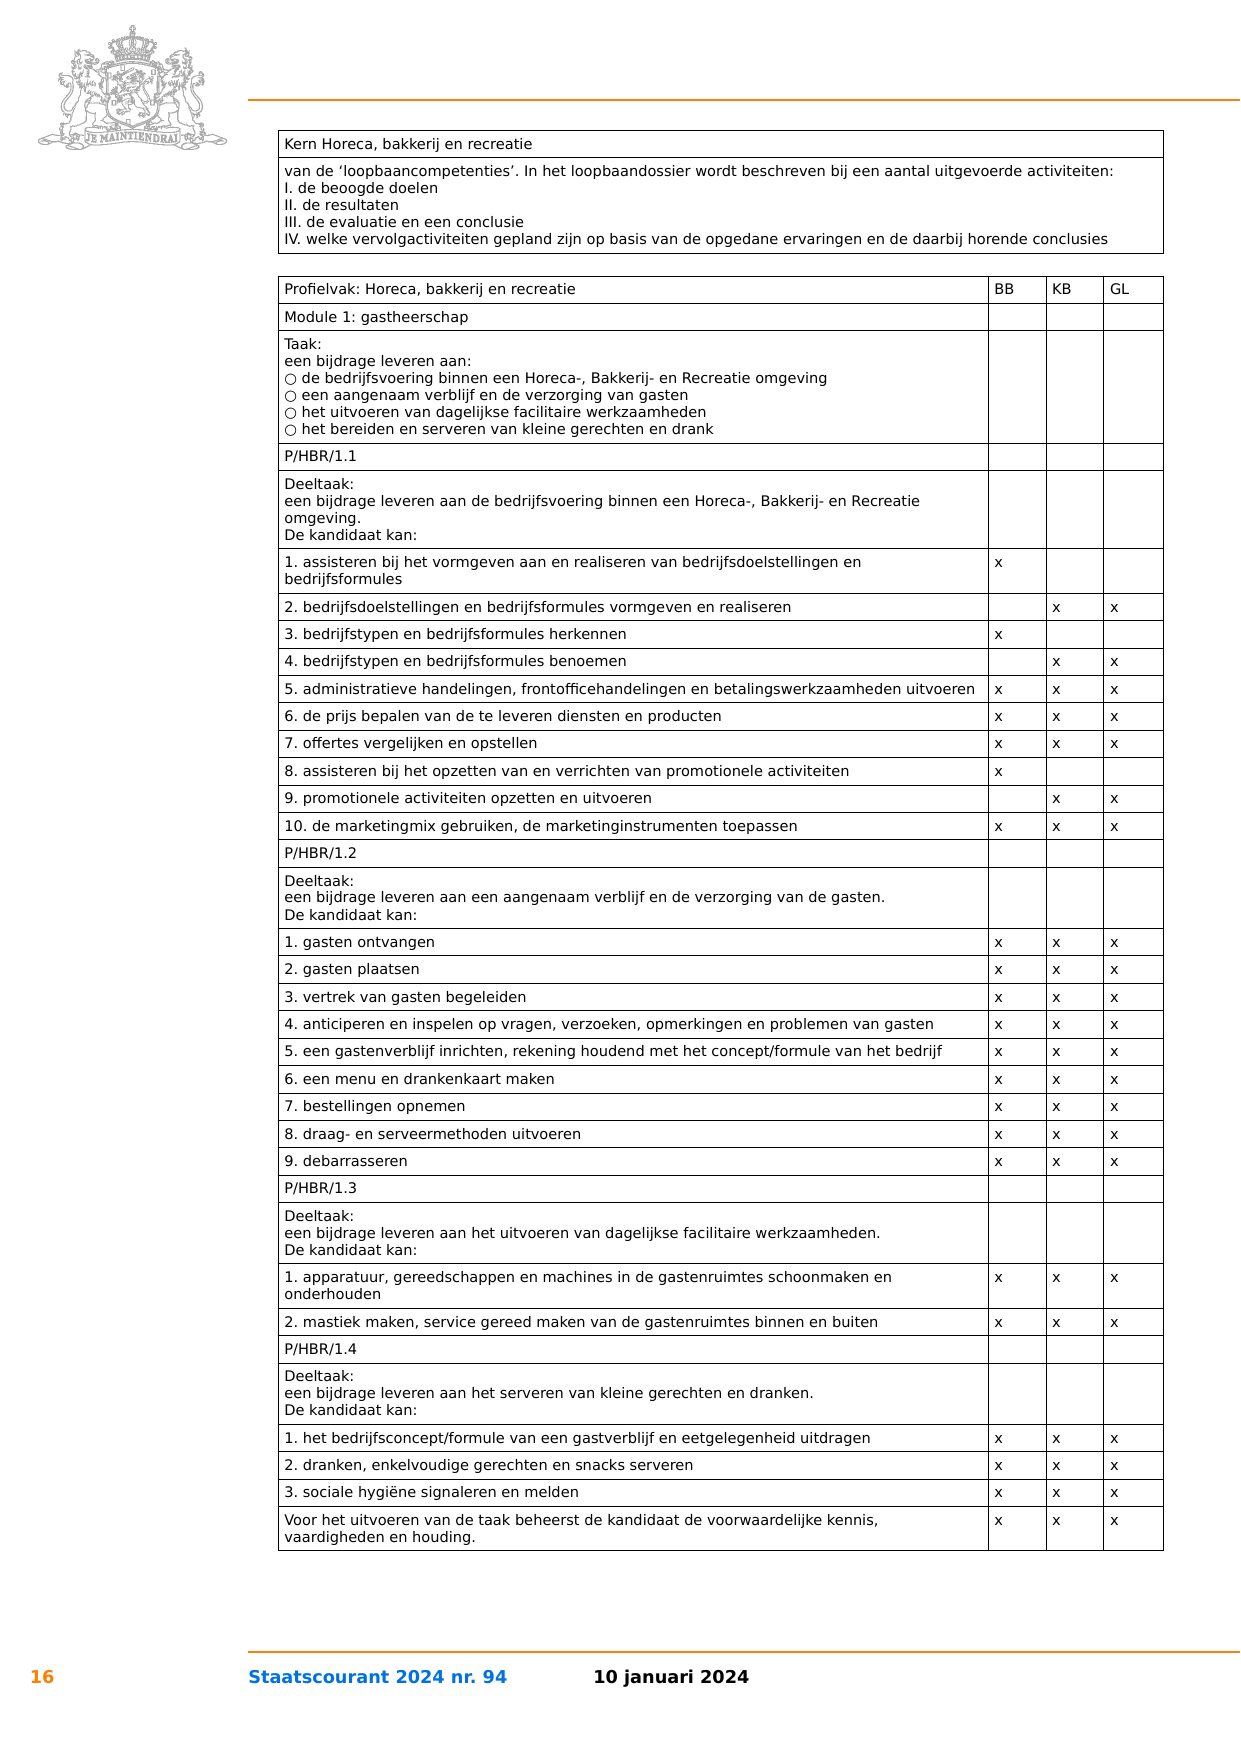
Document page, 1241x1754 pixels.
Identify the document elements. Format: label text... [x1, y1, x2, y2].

table_cell [989, 1336, 1046, 1362]
table_cell van de ‘loopbaancompetenties’. In het loopbaandossier wordt beschreven bij een aantal uitgevoerde activiteiten: I. de beoogde doelen II. de resultaten III. de evaluatie en een conclusie IV. welke vervolgactiviteiten gepland zijn op basis van de opgedane ervaringen en de daarbij horende conclusies [279, 158, 1163, 253]
table_cell [1104, 1364, 1163, 1424]
table_cell x [989, 1507, 1046, 1550]
table_cell 1. gasten ontvangen [279, 929, 988, 955]
table_cell 1. assisteren bij het vormgeven aan en realiseren van bedrijfsdoelstellingen en bedrijfsformules [279, 549, 988, 593]
table_cell [1047, 304, 1103, 330]
table_cell 8. assisteren bij het opzetten van en verrichten van promotionele activiteiten [279, 758, 988, 784]
table_cell x [1104, 731, 1163, 757]
table_cell Deeltaak: een bijdrage leveren aan de bedrijfsvoering binnen een Horeca-, Bakkerij- en Recreatie omgeving. De kandidaat kan: [279, 471, 988, 548]
table_cell [989, 840, 1046, 867]
table_cell 7. offertes vergelijken en opstellen [279, 731, 988, 757]
table_cell 2. gasten plaatsen [279, 956, 988, 983]
table_cell x [989, 1094, 1046, 1120]
table_cell x [1104, 1309, 1163, 1335]
table_cell x [1047, 1480, 1103, 1506]
table_cell x [1104, 1011, 1163, 1038]
table_cell x [1047, 1094, 1103, 1120]
table_cell [1104, 868, 1163, 928]
table_cell [1047, 868, 1103, 928]
table_cell x [1047, 731, 1103, 757]
table_cell x [989, 956, 1046, 983]
table_cell x [1047, 703, 1103, 730]
table_cell x [989, 1066, 1046, 1092]
table_cell [1047, 549, 1103, 593]
table_cell x [1047, 649, 1103, 675]
table_cell [1047, 1203, 1103, 1263]
table_cell 5. een gastenverblijf inrichten, rekening houdend met het concept/formule van het bedrijf [279, 1039, 988, 1065]
table_cell x [1104, 676, 1163, 702]
table_cell x [989, 929, 1046, 955]
table_cell x [1047, 1066, 1103, 1092]
table_cell [1104, 621, 1163, 647]
table_cell [1104, 1176, 1163, 1202]
table_cell x [989, 731, 1046, 757]
table_cell Deeltaak: een bijdrage leveren aan het uitvoeren van dagelijkse facilitaire werkzaamheden. De kandidaat kan: [279, 1203, 988, 1263]
table_cell x [989, 758, 1046, 784]
table_cell 4. anticiperen en inspelen op vragen, verzoeken, opmerkingen en problemen van gasten [279, 1011, 988, 1038]
table_cell [989, 471, 1046, 548]
table_cell [989, 786, 1046, 812]
table_cell P/HBR/1.4 [279, 1336, 988, 1362]
table_cell x [1047, 1148, 1103, 1174]
table_cell [1104, 1203, 1163, 1263]
table_cell x [1047, 1264, 1103, 1308]
table_cell [1047, 1336, 1103, 1362]
table_cell P/HBR/1.1 [279, 444, 988, 470]
table_cell 6. de prijs bepalen van de te leveren diensten en producten [279, 703, 988, 730]
table_cell x [1047, 1121, 1103, 1147]
table_cell x [1047, 1425, 1103, 1451]
table_cell x [1104, 1148, 1163, 1174]
table_cell [1047, 471, 1103, 548]
table_cell 3. sociale hygiëne signaleren en melden [279, 1480, 988, 1506]
table_cell [989, 649, 1046, 675]
table_cell x [1104, 1425, 1163, 1451]
table_cell 7. bestellingen opnemen [279, 1094, 988, 1120]
table_cell x [1047, 1039, 1103, 1065]
table_cell 5. administratieve handelingen, frontofficehandelingen en betalingswerkzaamheden uitvoeren [279, 676, 988, 702]
table_cell x [1047, 786, 1103, 812]
table_cell x [989, 1039, 1046, 1065]
table_header GL [1104, 277, 1163, 303]
table_cell P/HBR/1.2 [279, 840, 988, 867]
table_cell x [1104, 649, 1163, 675]
table_header Kern Horeca, bakkerij en recreatie [279, 131, 1163, 157]
table_cell 2. dranken, enkelvoudige gerechten en snacks serveren [279, 1452, 988, 1479]
table_cell Voor het uitvoeren van de taak beheerst de kandidaat de voorwaardelijke kennis, vaardigheden en houding. [279, 1507, 988, 1550]
table_cell x [1047, 594, 1103, 620]
table_cell x [1047, 676, 1103, 702]
picture [38, 25, 227, 150]
table_cell x [1104, 1452, 1163, 1479]
table_cell 6. een menu en drankenkaart maken [279, 1066, 988, 1092]
table_cell x [989, 1121, 1046, 1147]
table_cell x [1104, 594, 1163, 620]
table_cell x [1047, 1309, 1103, 1335]
table_cell x [1047, 929, 1103, 955]
table_cell 9. promotionele activiteiten opzetten en uitvoeren [279, 786, 988, 812]
table_cell x [989, 1452, 1046, 1479]
table_cell x [989, 984, 1046, 1010]
table_cell 2. bedrijfsdoelstellingen en bedrijfsformules vormgeven en realiseren [279, 594, 988, 620]
table_cell x [989, 549, 1046, 593]
table_cell 3. vertrek van gasten begeleiden [279, 984, 988, 1010]
table_cell [1104, 304, 1163, 330]
table_cell P/HBR/1.3 [279, 1176, 988, 1202]
table_cell [1104, 471, 1163, 548]
table_cell x [1047, 1452, 1103, 1479]
table_cell [1047, 444, 1103, 470]
table_cell x [1047, 956, 1103, 983]
table_cell x [989, 1425, 1046, 1451]
table_cell x [989, 1148, 1046, 1174]
table_header BB [989, 277, 1046, 303]
table_cell Taak: een bijdrage leveren aan: ○ de bedrijfsvoering binnen een Horeca-, Bakkerij- en Recreatie omgeving ○ een aangenaam verblijf en de verzorging van gasten ○ het uitvoeren van dagelijkse facilitaire werkzaamheden ○ het bereiden en serveren van kleine gerechten en drank [279, 331, 988, 443]
table_cell x [989, 813, 1046, 839]
table_cell [1047, 1364, 1103, 1424]
table_cell x [1047, 1011, 1103, 1038]
table_cell [989, 868, 1046, 928]
table_cell [1104, 549, 1163, 593]
table_cell x [1104, 1066, 1163, 1092]
table_cell x [1104, 1480, 1163, 1506]
table_cell 2. mastiek maken, service gereed maken van de gastenruimtes binnen en buiten [279, 1309, 988, 1335]
table_cell x [989, 1309, 1046, 1335]
table_cell [1104, 840, 1163, 867]
table_cell x [989, 1264, 1046, 1308]
table_cell [1104, 444, 1163, 470]
table_cell x [1104, 1507, 1163, 1550]
table_cell x [1104, 703, 1163, 730]
table_cell Deeltaak: een bijdrage leveren aan een aangenaam verblijf en de verzorging van de gasten. De kandidaat kan: [279, 868, 988, 928]
table_cell x [989, 703, 1046, 730]
table_cell [1104, 331, 1163, 443]
table_cell x [1104, 1094, 1163, 1120]
table_cell [989, 1203, 1046, 1263]
table_cell [989, 444, 1046, 470]
table_cell x [989, 621, 1046, 647]
table_cell x [1104, 929, 1163, 955]
table_cell [989, 331, 1046, 443]
table_cell x [1047, 984, 1103, 1010]
table_cell x [1104, 786, 1163, 812]
table_cell [1047, 331, 1103, 443]
table_cell 1. het bedrijfsconcept/formule van een gastverblijf en eetgelegenheid uitdragen [279, 1425, 988, 1451]
table_cell [1047, 621, 1103, 647]
table_cell 3. bedrijfstypen en bedrijfsformules herkennen [279, 621, 988, 647]
table_cell Deeltaak: een bijdrage leveren aan het serveren van kleine gerechten en dranken. De kandidaat kan: [279, 1364, 988, 1424]
table_cell 8. draag- en serveermethoden uitvoeren [279, 1121, 988, 1147]
table_cell x [1104, 1264, 1163, 1308]
table_cell x [1104, 813, 1163, 839]
table_cell [1047, 1176, 1103, 1202]
table_cell x [1104, 956, 1163, 983]
table_cell [1104, 758, 1163, 784]
table_cell x [989, 1011, 1046, 1038]
table_cell 10. de marketingmix gebruiken, de marketinginstrumenten toepassen [279, 813, 988, 839]
table_cell x [989, 676, 1046, 702]
table_cell x [1104, 984, 1163, 1010]
table_cell [989, 304, 1046, 330]
table_cell x [1047, 813, 1103, 839]
table_cell x [1104, 1039, 1163, 1065]
table_cell x [1047, 1507, 1103, 1550]
table_cell [1047, 758, 1103, 784]
table_cell x [1104, 1121, 1163, 1147]
table_header Profielvak: Horeca, bakkerij en recreatie [279, 277, 988, 303]
table_cell 1. apparatuur, gereedschappen en machines in de gastenruimtes schoonmaken en onderhouden [279, 1264, 988, 1308]
table_cell [989, 1176, 1046, 1202]
table_cell [989, 594, 1046, 620]
table_cell x [989, 1480, 1046, 1506]
table_cell [1047, 840, 1103, 867]
table_cell Module 1: gastheerschap [279, 304, 988, 330]
table_cell [989, 1364, 1046, 1424]
table_cell 9. debarrasseren [279, 1148, 988, 1174]
table_cell 4. bedrijfstypen en bedrijfsformules benoemen [279, 649, 988, 675]
table_header KB [1047, 277, 1103, 303]
table_cell [1104, 1336, 1163, 1362]
